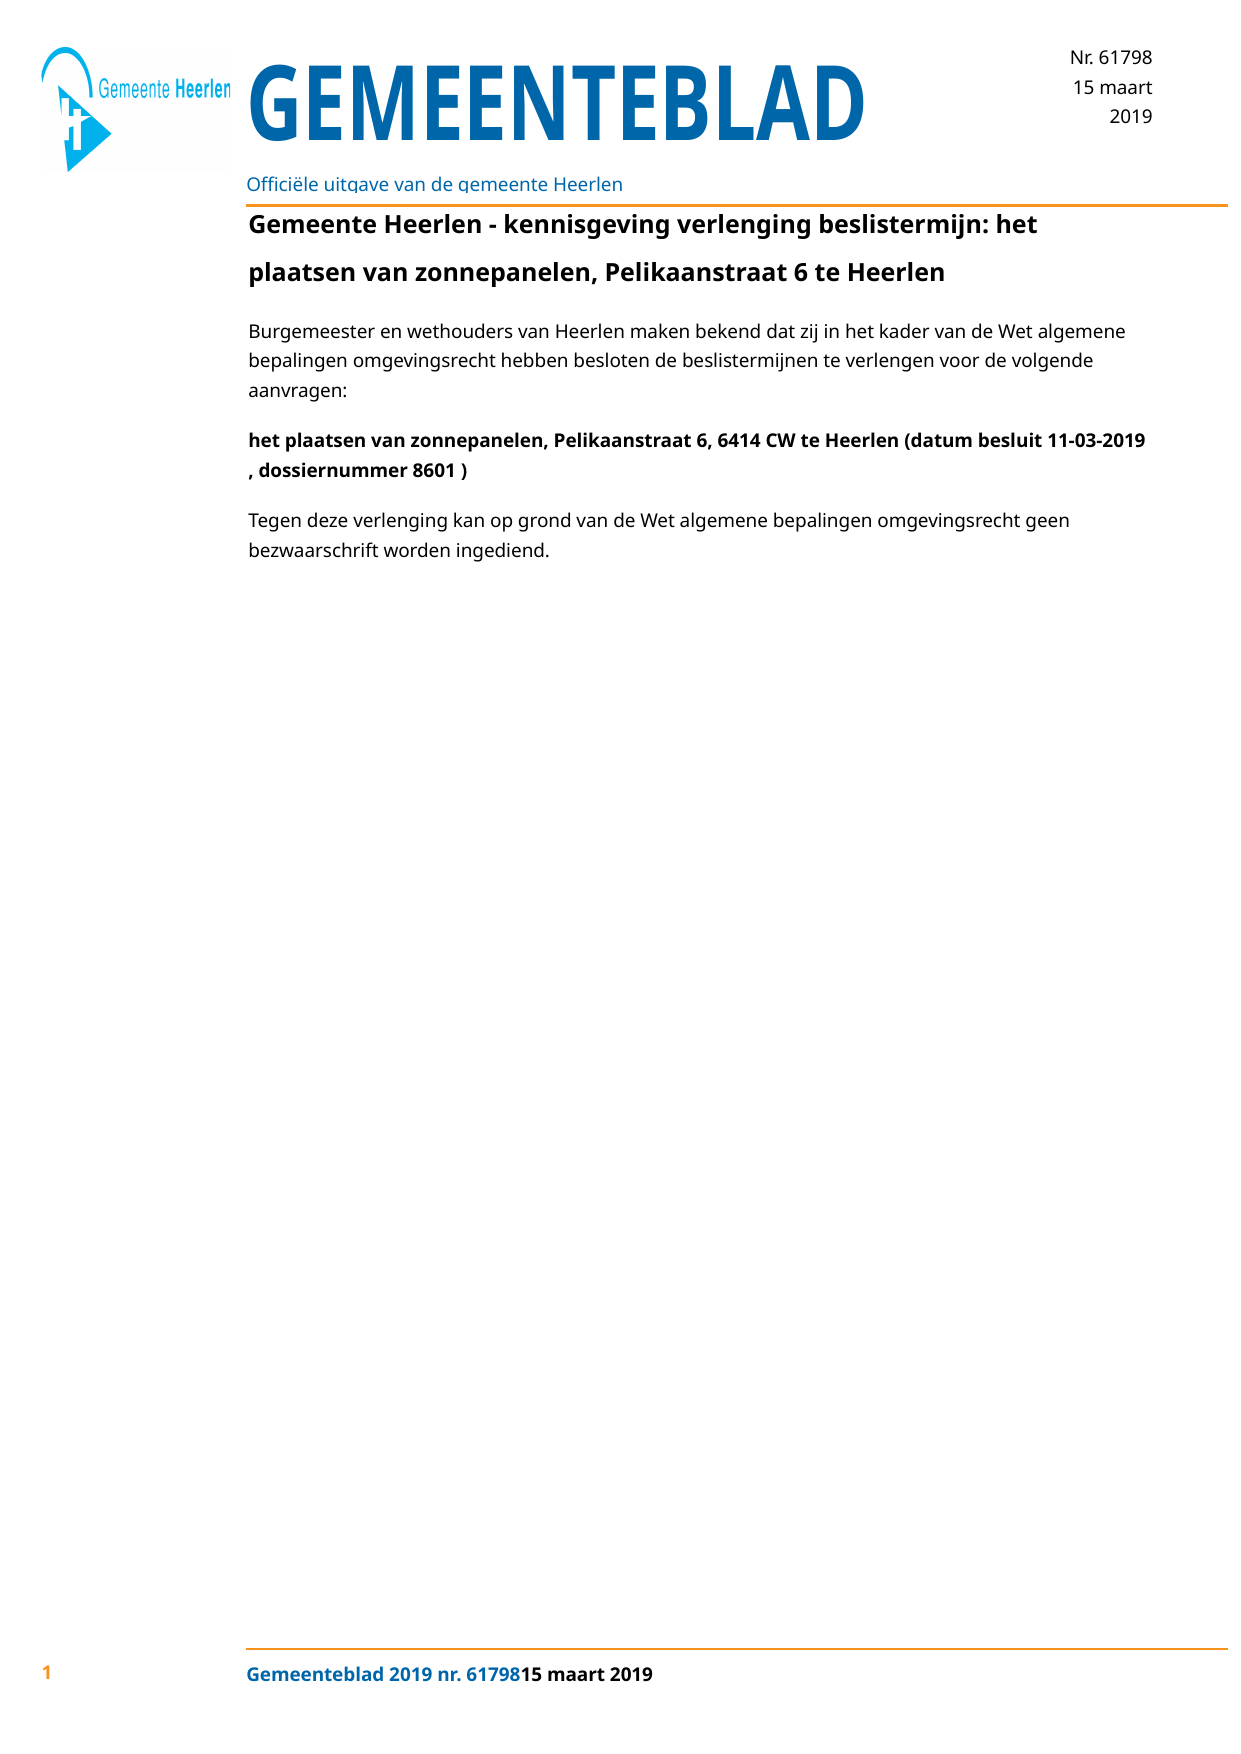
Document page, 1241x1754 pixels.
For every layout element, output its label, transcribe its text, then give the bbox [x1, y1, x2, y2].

text Burgemeester en wethouders van Heerlen maken bekend dat zij in het kader van de Wet algemene bepalingen omgevingsrecht hebben besloten de beslistermijnen te verlengen voor de volgende aanvragen: [248, 318, 1152, 403]
picture [41, 47, 58, 70]
text Tegen deze verlenging kan op grond van de Wet algemene bepalingen omgevingsrecht geen bezwaarschrift worden ingediend. [248, 507, 1152, 563]
text het plaatsen van zonnepanelen, Pelikaanstraat 6, 6414 CW te Heerlen (datum besluit 11-03-2019 , dossiernummer 8601 ) [248, 427, 1152, 483]
picture [41, 47, 231, 172]
text Gemeente Heerlen - kennisgeving verlenging beslistermijn: het plaatsen van zonnepanelen, Pelikaanstraat 6 te Heerlen [248, 207, 1152, 288]
